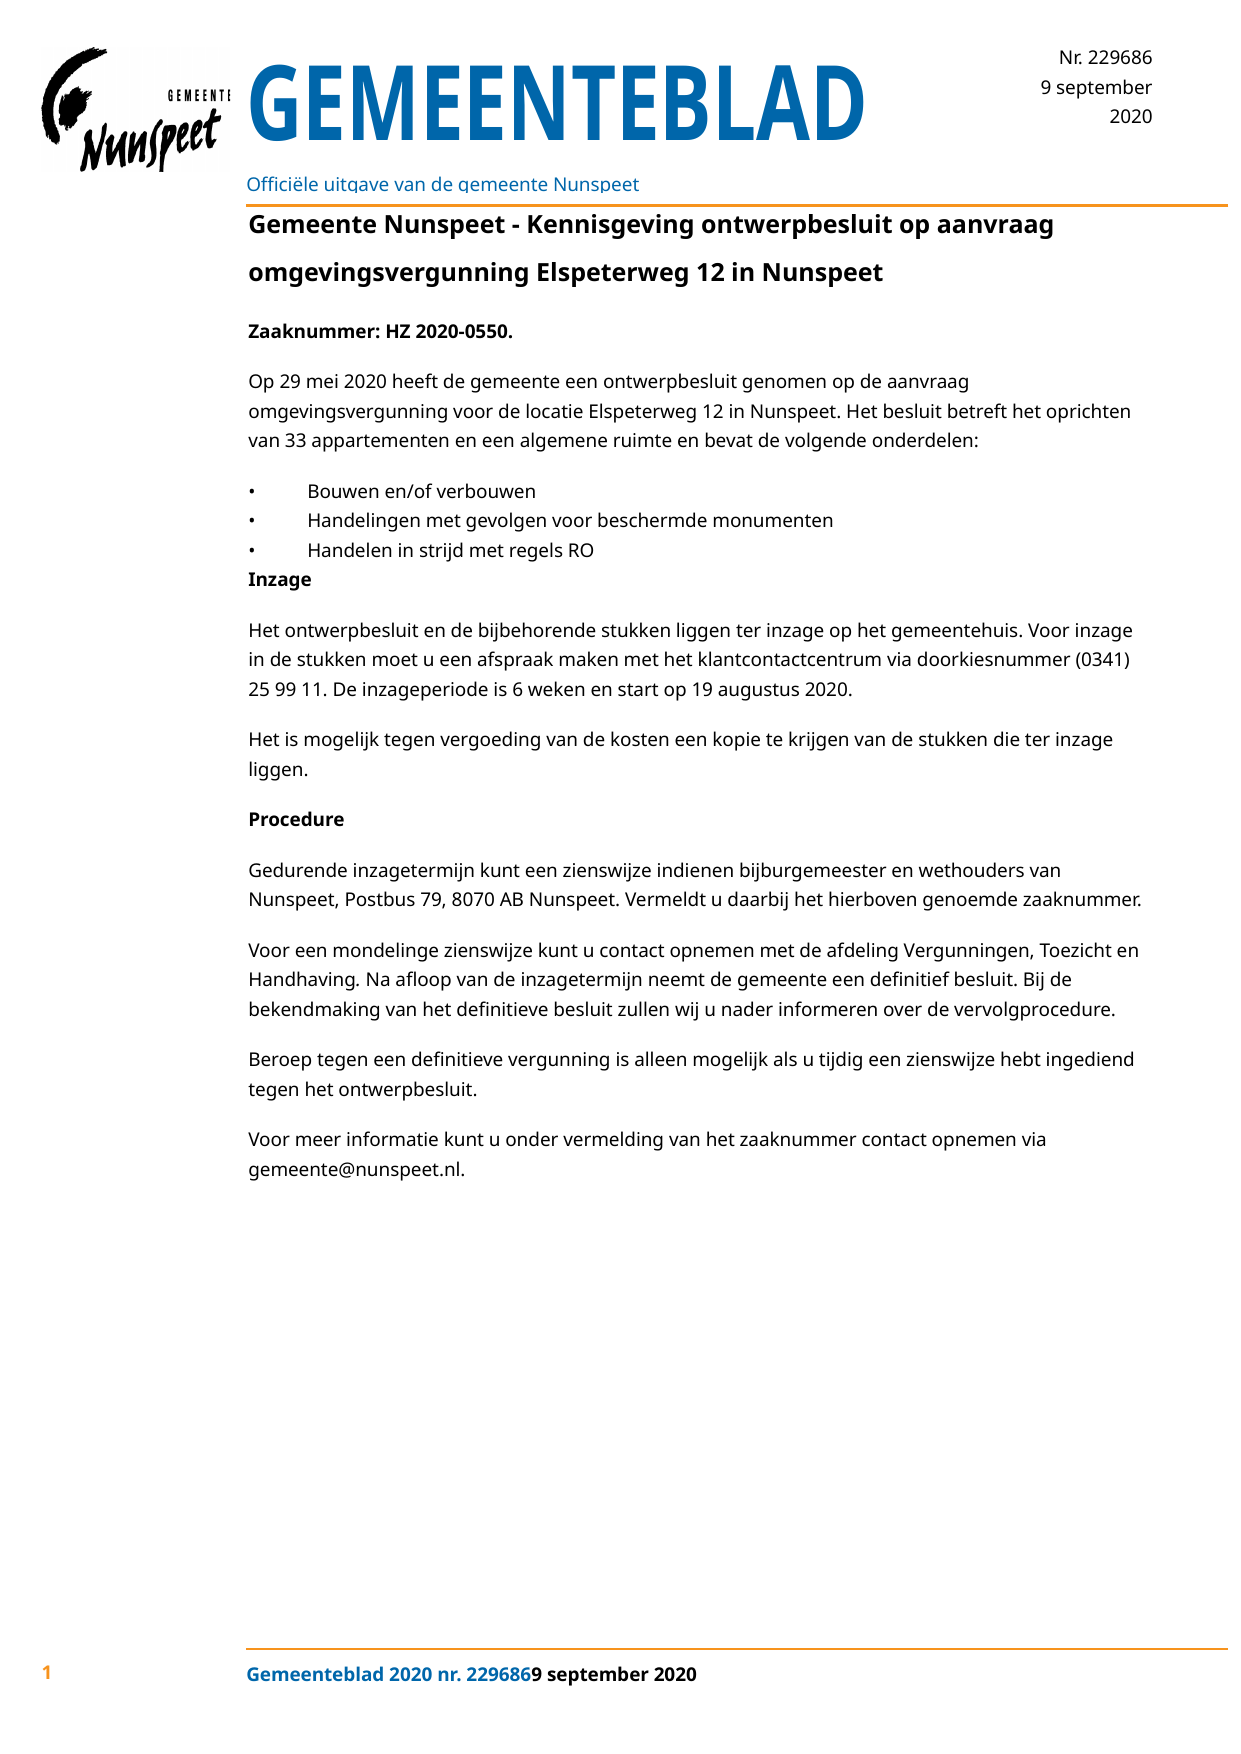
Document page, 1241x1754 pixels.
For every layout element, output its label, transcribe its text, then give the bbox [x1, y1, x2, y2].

picture [41, 47, 231, 172]
text Voor meer informatie kunt u onder vermelding van het zaaknummer contact opnemen via gemeente@nunspeet.nl. [248, 1127, 1152, 1182]
text Beroep tegen een definitieve vergunning is alleen mogelijk als u tijdig een zienswijze hebt ingediend tegen het ontwerpbesluit. [248, 1047, 1152, 1102]
text Zaaknummer: HZ 2020-0550. [248, 318, 1152, 344]
list Handelen in strijd met regels RO [248, 537, 1152, 563]
text Het ontwerpbesluit en de bijbehorende stukken liggen ter inzage op het gemeentehuis. Voor inzage in de stukken moet u een afspraak maken met het klantcontactcentrum via doorkiesnummer (0341) 25 99 11. De inzageperiode is 6 weken en start op 19 augustus 2020. [248, 617, 1152, 702]
list Handelingen met gevolgen voor beschermde monumenten [248, 507, 1152, 533]
text Voor een mondelinge zienswijze kunt u contact opnemen met de afdeling Vergunningen, Toezicht en Handhaving. Na afloop van de inzagetermijn neemt de gemeente een definitief besluit. Bij de bekendmaking van het definitieve besluit zullen wij u nader informeren over de vervolgprocedure. [248, 937, 1152, 1022]
text Het is mogelijk tegen vergoeding van de kosten een kopie te krijgen van de stukken die ter inzage liggen. [248, 727, 1152, 782]
text Gemeente Nunspeet - Kennisgeving ontwerpbesluit op aanvraag omgevingsvergunning Elspeterweg 12 in Nunspeet [248, 207, 1152, 288]
text Inzage [248, 567, 1152, 592]
text Procedure [248, 807, 1152, 832]
text Op 29 mei 2020 heeft de gemeente een ontwerpbesluit genomen op de aanvraag omgevingsvergunning voor de locatie Elspeterweg 12 in Nunspeet. Het besluit betreft het oprichten van 33 appartementen en een algemene ruimte en bevat de volgende onderdelen: [248, 368, 1152, 453]
text Gedurende inzagetermijn kunt een zienswijze indienen bijburgemeester en wethouders van Nunspeet, Postbus 79, 8070 AB Nunspeet. Vermeldt u daarbij het hierboven genoemde zaaknummer. [248, 857, 1152, 912]
list Bouwen en/of verbouwen [248, 478, 1152, 504]
